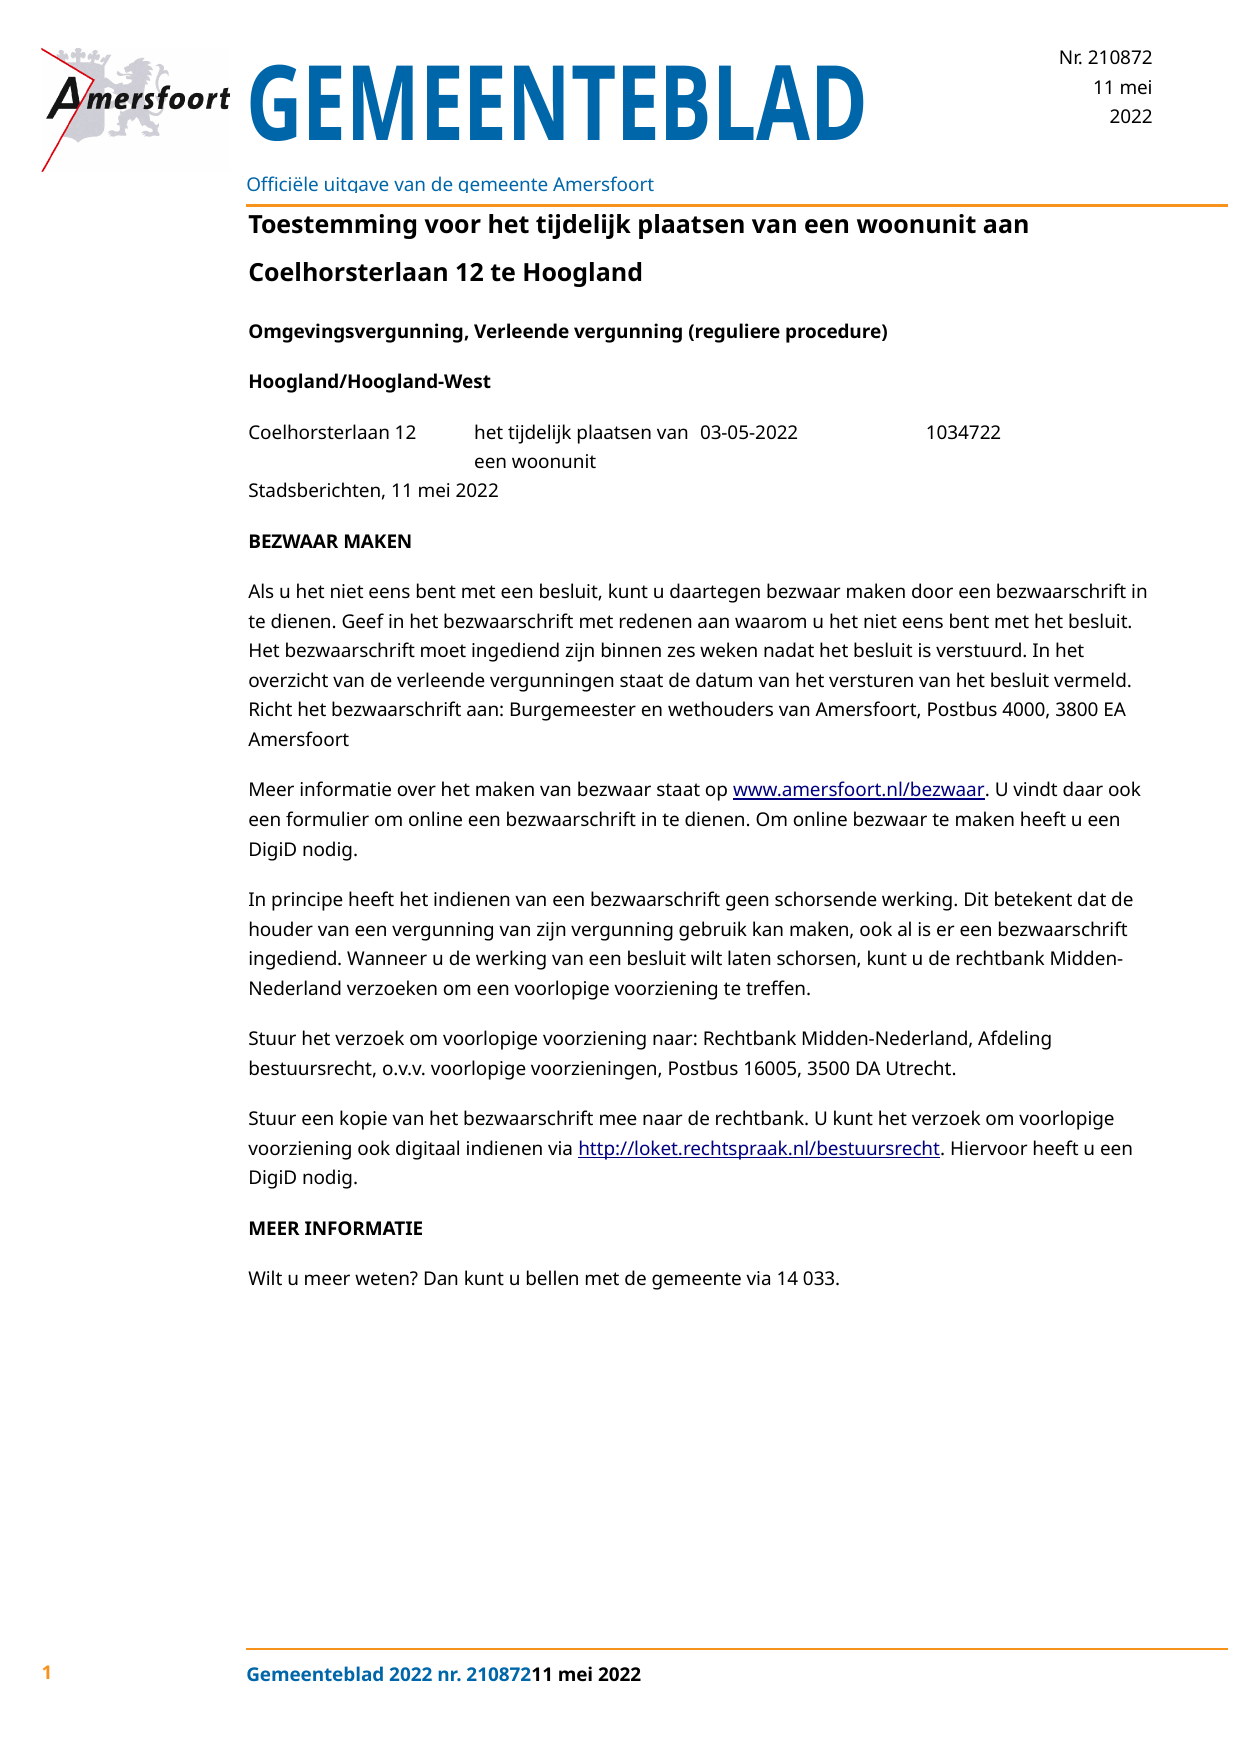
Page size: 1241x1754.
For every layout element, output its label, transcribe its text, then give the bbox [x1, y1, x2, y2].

text Meer informatie over het maken van bezwaar staat op www.amersfoort.nl/bezwaar. U vindt daar ook een formulier om online een bezwaarschrift in te dienen. Om online bezwaar te maken heeft u een DigiD nodig. [248, 777, 1152, 861]
text Stuur het verzoek om voorlopige voorziening naar: Rechtbank Midden-Nederland, Afdeling bestuursrecht, o.v.v. voorlopige voorzieningen, Postbus 16005, 3500 DA Utrecht. [248, 1025, 1152, 1081]
text BEZWAAR MAKEN [248, 528, 1152, 553]
text Als u het niet eens bent met een besluit, kunt u daartegen bezwaar maken door een bezwaarschrift in te dienen. Geef in het bezwaarschrift met redenen aan waarom u het niet eens bent met het besluit. Het bezwaarschrift moet ingediend zijn binnen zes weken nadat het besluit is verstuurd. In het overzicht van de verleende vergunningen staat de datum van het versturen van het besluit vermeld. Richt het bezwaarschrift aan: Burgemeester en wethouders van Amersfoort, Postbus 4000, 3800 EA Amersfoort [248, 578, 1152, 752]
text In principe heeft het indienen van een bezwaarschrift geen schorsende werking. Dit betekent dat de houder van een vergunning van zijn vergunning gebruik kan maken, ook al is er een bezwaarschrift ingediend. Wanneer u de werking van een besluit wilt laten schorsen, kunt u de rechtbank Midden-Nederland verzoeken om een voorlopige voorziening te treffen. [248, 886, 1152, 1001]
table_header Coelhorsterlaan 12 [248, 419, 474, 474]
table_header 1034722 [926, 419, 1152, 474]
text Stuur een kopie van het bezwaarschrift mee naar de rechtbank. U kunt het verzoek om voorlopige voorziening ook digitaal indienen via http://loket.rechtspraak.nl/bestuursrecht. Hiervoor heeft u een DigiD nodig. [248, 1105, 1152, 1190]
text Hoogland/Hoogland-West [248, 368, 1152, 394]
table_header 03-05-2022 [700, 419, 926, 474]
text MEER INFORMATIE [248, 1215, 1152, 1241]
table_header het tijdelijk plaatsen van een woonunit [474, 419, 700, 474]
picture [41, 47, 231, 172]
text Wilt u meer weten? Dan kunt u bellen met de gemeente via 14 033. [248, 1265, 1152, 1291]
text Stadsberichten, 11 mei 2022 [248, 477, 1152, 503]
text Omgevingsvergunning, Verleende vergunning (reguliere procedure) [248, 318, 1152, 344]
text Toestemming voor het tijdelijk plaatsen van een woonunit aan Coelhorsterlaan 12 te Hoogland [248, 207, 1152, 288]
